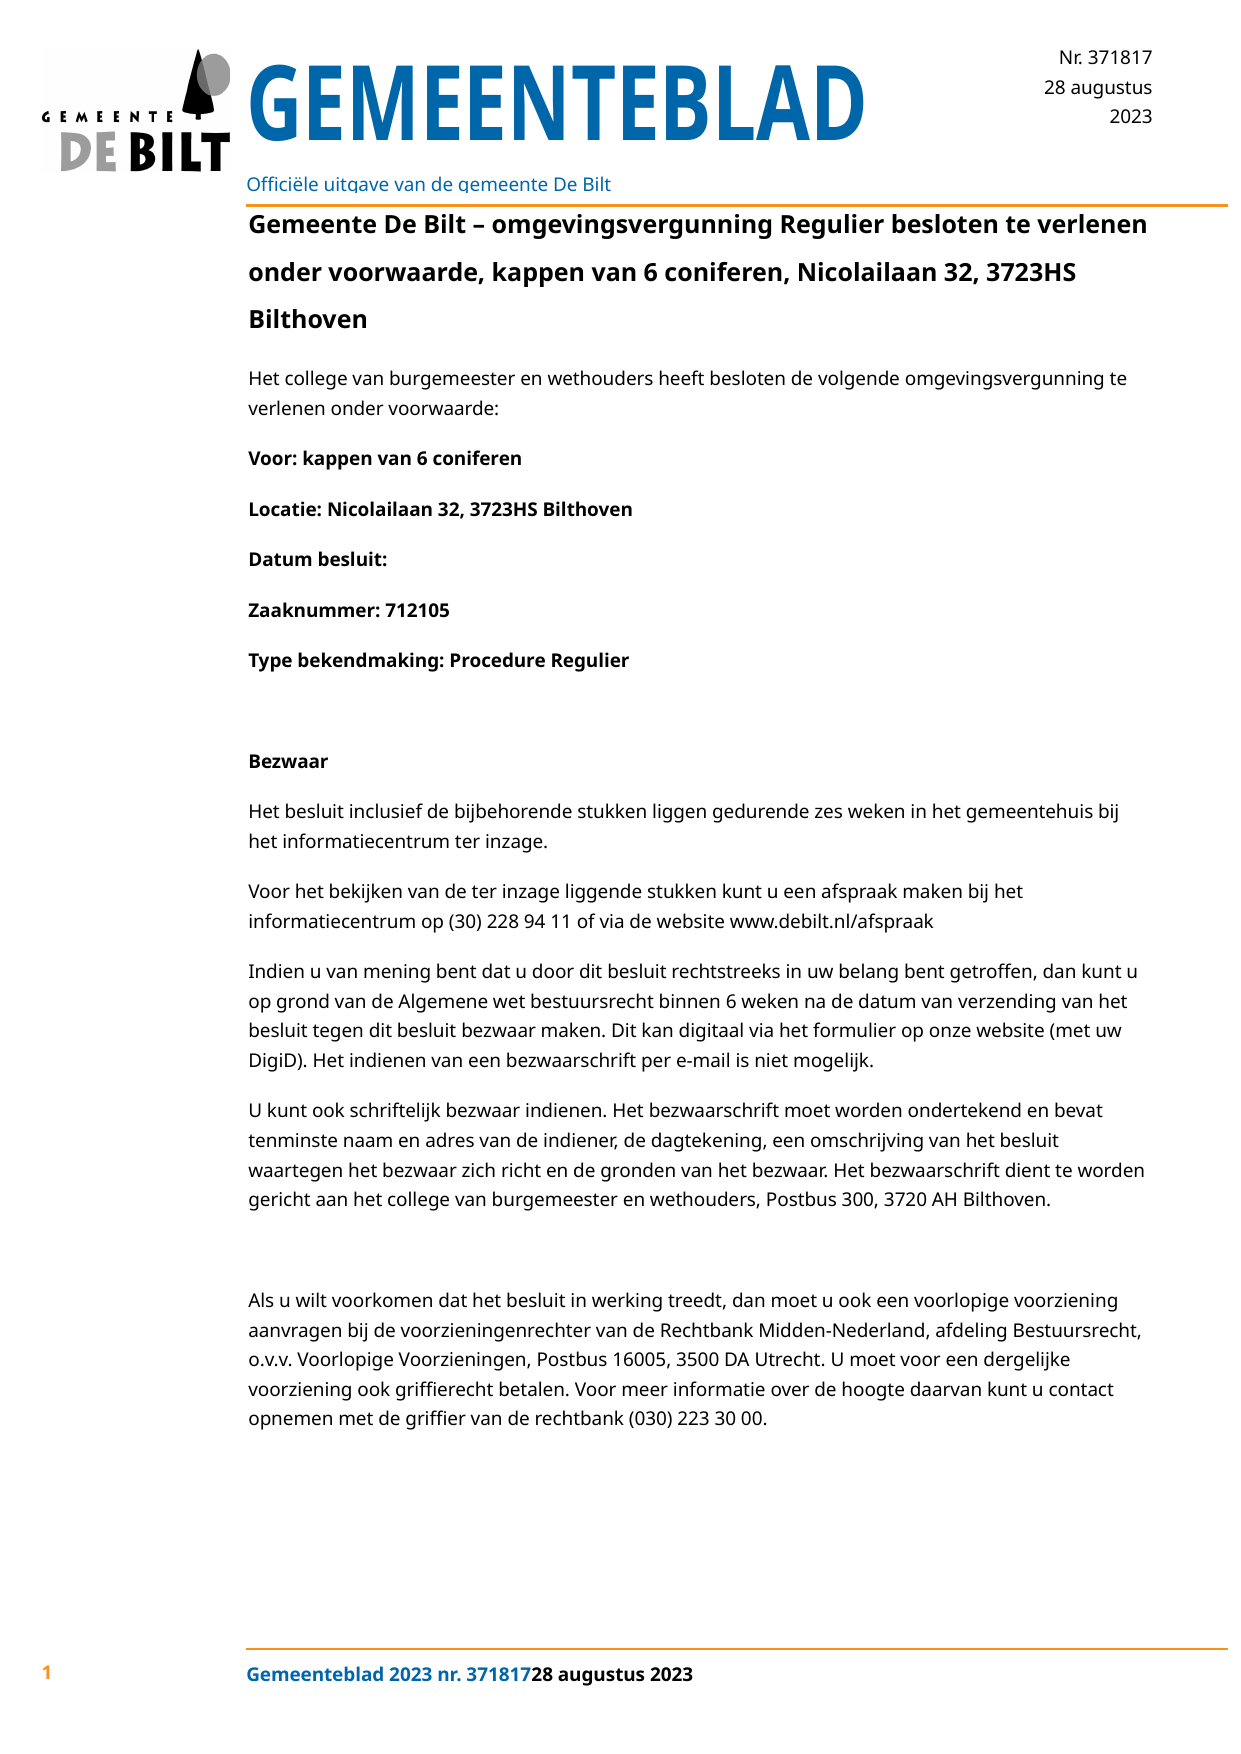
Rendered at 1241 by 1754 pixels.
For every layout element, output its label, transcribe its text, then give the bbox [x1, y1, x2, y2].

picture [41, 47, 231, 172]
text Indien u van mening bent dat u door dit besluit rechtstreeks in uw belang bent getroffen, dan kunt u op grond van de Algemene wet bestuursrecht binnen 6 weken na de datum van verzending van het besluit tegen dit besluit bezwaar maken. Dit kan digitaal via het formulier op onze website (met uw DigiD). Het indienen van een bezwaarschrift per e-mail is niet mogelijk. [248, 958, 1152, 1073]
text Type bekendmaking: Procedure Regulier [248, 647, 1152, 673]
text Het besluit inclusief de bijbehorende stukken liggen gedurende zes weken in het gemeentehuis bij het informatiecentrum ter inzage. [248, 798, 1152, 854]
text Het college van burgemeester en wethouders heeft besloten de volgende omgevingsvergunning te verlenen onder voorwaarde: [248, 366, 1152, 421]
text Voor: kappen van 6 coniferen [248, 446, 1152, 471]
text U kunt ook schriftelijk bezwaar indienen. Het bezwaarschrift moet worden ondertekend en bevat tenminste naam en adres van de indiener, de dagtekening, een omschrijving van het besluit waartegen het bezwaar zich richt en de gronden van het bezwaar. Het bezwaarschrift dient te worden gericht aan het college van burgemeester en wethouders, Postbus 300, 3720 AH Bilthoven. [248, 1098, 1152, 1212]
text Zaaknummer: 712105 [248, 597, 1152, 622]
text Voor het bekijken van de ter inzage liggende stukken kunt u een afspraak maken bij het informatiecentrum op (30) 228 94 11 of via de website www.debilt.nl/afspraak [248, 878, 1152, 934]
text Locatie: Nicolailaan 32, 3723HS Bilthoven [248, 496, 1152, 522]
text Gemeente De Bilt – omgevingsvergunning Regulier besloten te verlenen onder voorwaarde, kappen van 6 coniferen, Nicolailaan 32, 3723HS Bilthoven [248, 207, 1152, 336]
text Datum besluit: [248, 546, 1152, 572]
text Als u wilt voorkomen dat het besluit in werking treedt, dan moet u ook een voorlopige voorziening aanvragen bij de voorzieningenrechter van de Rechtbank Midden-Nederland, afdeling Bestuursrecht, o.v.v. Voorlopige Voorzieningen, Postbus 16005, 3500 DA Utrecht. U moet voor een dergelijke voorziening ook griffierecht betalen. Voor meer informatie over de hoogte daarvan kunt u contact opnemen met de griffier van de rechtbank (030) 223 30 00. [248, 1287, 1152, 1431]
text Bezwaar [248, 748, 1152, 774]
